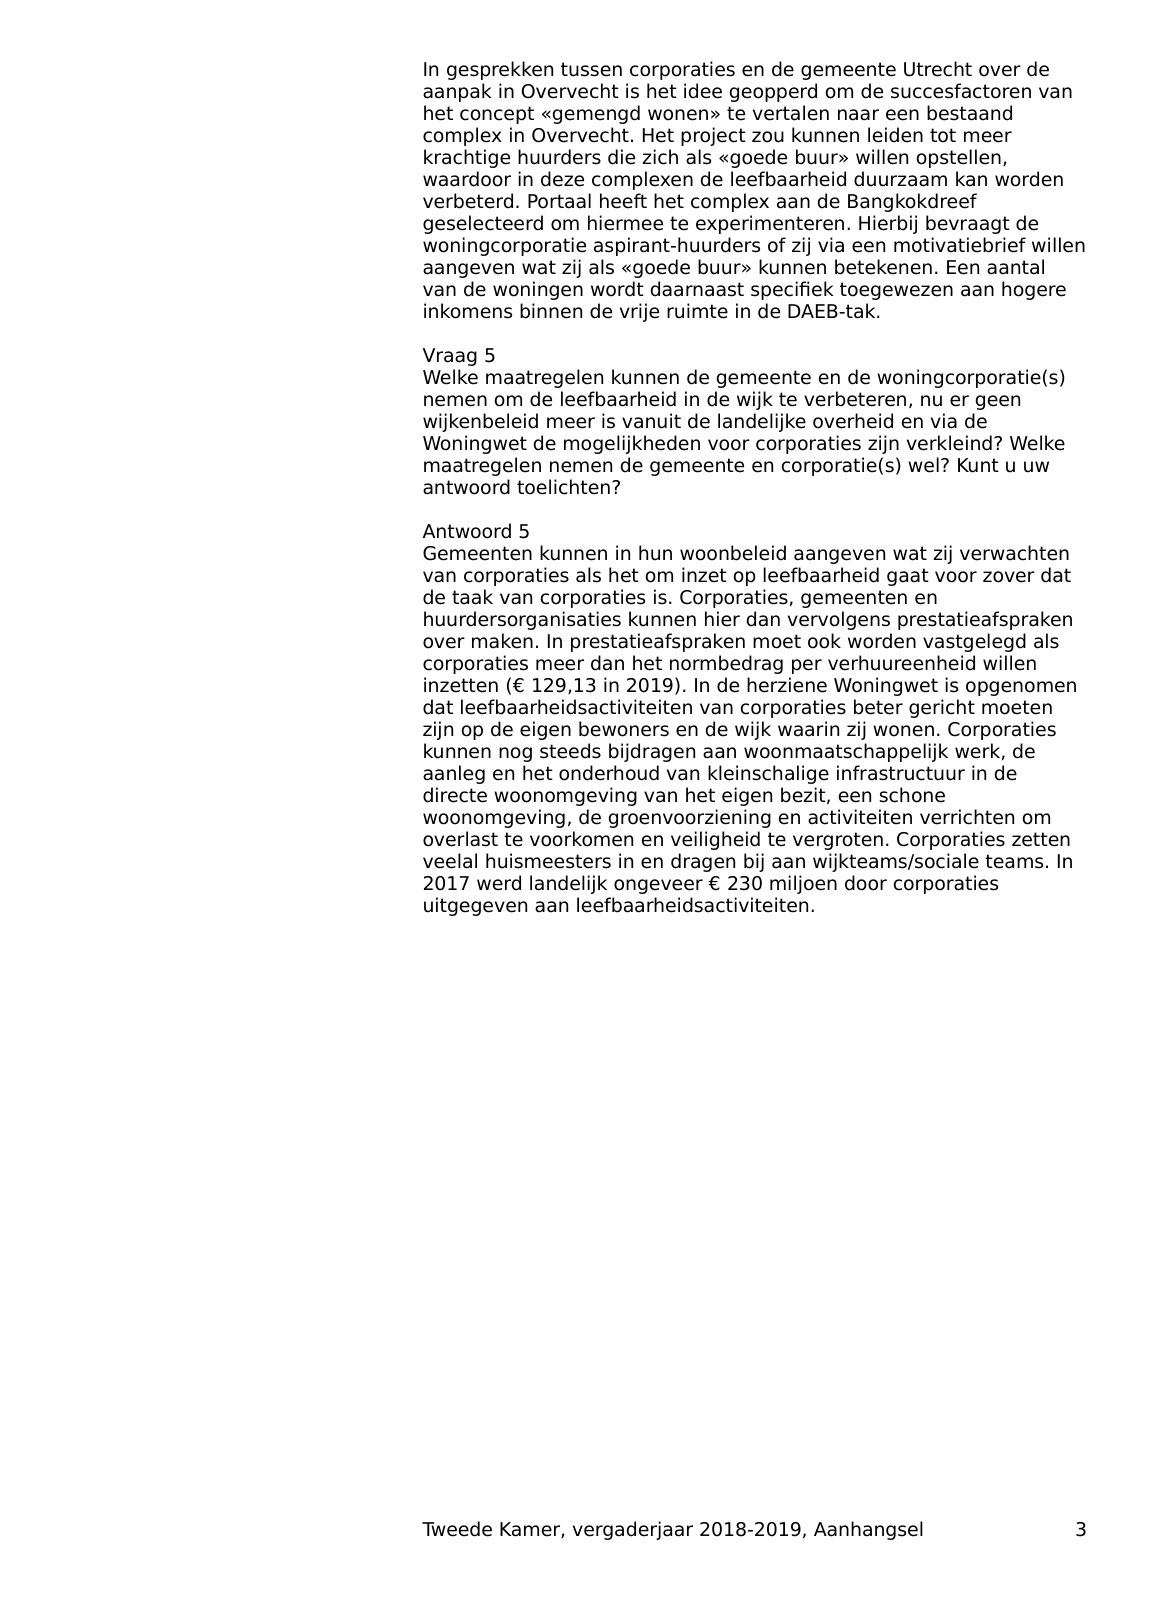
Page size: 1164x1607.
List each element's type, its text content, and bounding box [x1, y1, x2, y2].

text Vraag 5 [422, 345, 1087, 367]
text Gemeenten kunnen in hun woonbeleid aangeven wat zij verwachten van corporaties als het om inzet op leefbaarheid gaat voor zover dat de taak van corporaties is. Corporaties, gemeenten en huurdersorganisaties kunnen hier dan vervolgens prestatieafspraken over maken. In prestatieafspraken moet ook worden vastgelegd als corporaties meer dan het normbedrag per verhuureenheid willen inzetten (€ 129,13 in 2019). In de herziene Woningwet is opgenomen dat leefbaarheidsactiviteiten van corporaties beter gericht moeten zijn op de eigen bewoners en de wijk waarin zij wonen. Corporaties kunnen nog steeds bijdragen aan woonmaatschappelijk werk, de aanleg en het onderhoud van kleinschalige infrastructuur in de directe woonomgeving van het eigen bezit, een schone woonomgeving, de groenvoorziening en activiteiten verrichten om overlast te voorkomen en veiligheid te vergroten. Corporaties zetten veelal huismeesters in en dragen bij aan wijkteams/sociale teams. In 2017 werd landelijk ongeveer € 230 miljoen door corporaties uitgegeven aan leefbaarheidsactiviteiten. [422, 543, 1087, 917]
text In gesprekken tussen corporaties en de gemeente Utrecht over de aanpak in Overvecht is het idee geopperd om de succesfactoren van het concept «gemengd wonen» te vertalen naar een bestaand complex in Overvecht. Het project zou kunnen leiden tot meer krachtige huurders die zich als «goede buur» willen opstellen, waardoor in deze complexen de leefbaarheid duurzaam kan worden verbeterd. Portaal heeft het complex aan de Bangkokdreef geselecteerd om hiermee te experimenteren. Hierbij bevraagt de woningcorporatie aspirant-huurders of zij via een motivatiebrief willen aangeven wat zij als «goede buur» kunnen betekenen. Een aantal van de woningen wordt daarnaast specifiek toegewezen aan hogere inkomens binnen de vrije ruimte in de DAEB-tak. [422, 59, 1087, 323]
text Antwoord 5 [422, 521, 1087, 543]
text Welke maatregelen kunnen de gemeente en de woningcorporatie(s) nemen om de leefbaarheid in de wijk te verbeteren, nu er geen wijkenbeleid meer is vanuit de landelijke overheid en via de Woningwet de mogelijkheden voor corporaties zijn verkleind? Welke maatregelen nemen de gemeente en corporatie(s) wel? Kunt u uw antwoord toelichten? [422, 367, 1087, 499]
